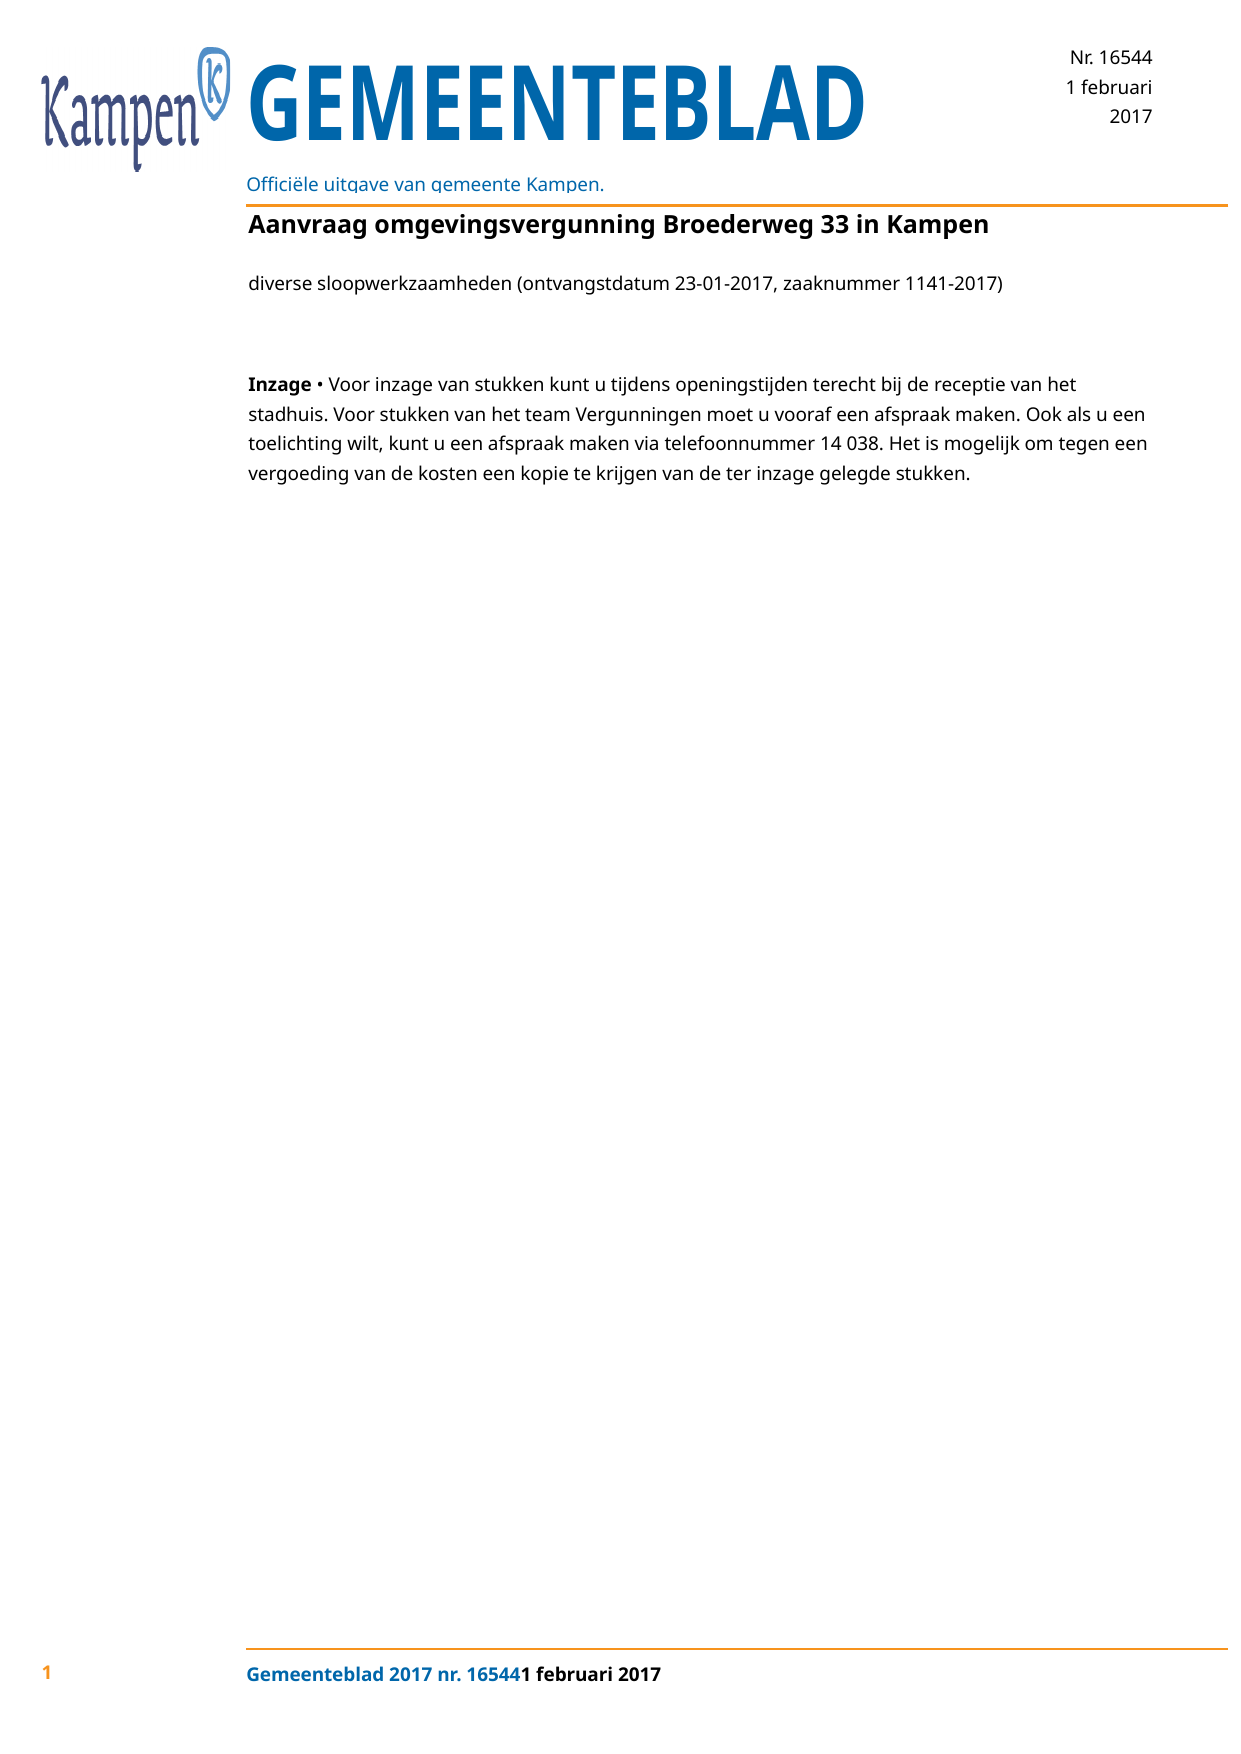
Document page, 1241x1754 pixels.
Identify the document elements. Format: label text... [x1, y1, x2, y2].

text diverse sloopwerkzaamheden (ontvangstdatum 23-01-2017, zaaknummer 1141-2017) [248, 270, 1152, 296]
picture [41, 47, 231, 172]
text Aanvraag omgevingsvergunning Broederweg 33 in Kampen [248, 207, 1152, 241]
text Inzage • Voor inzage van stukken kunt u tijdens openingstijden terecht bij de receptie van het stadhuis. Voor stukken van het team Vergunningen moet u vooraf een afspraak maken. Ook als u een toelichting wilt, kunt u een afspraak maken via telefoonnummer 14 038. Het is mogelijk om tegen een vergoeding van de kosten een kopie te krijgen van de ter inzage gelegde stukken. [248, 371, 1152, 486]
